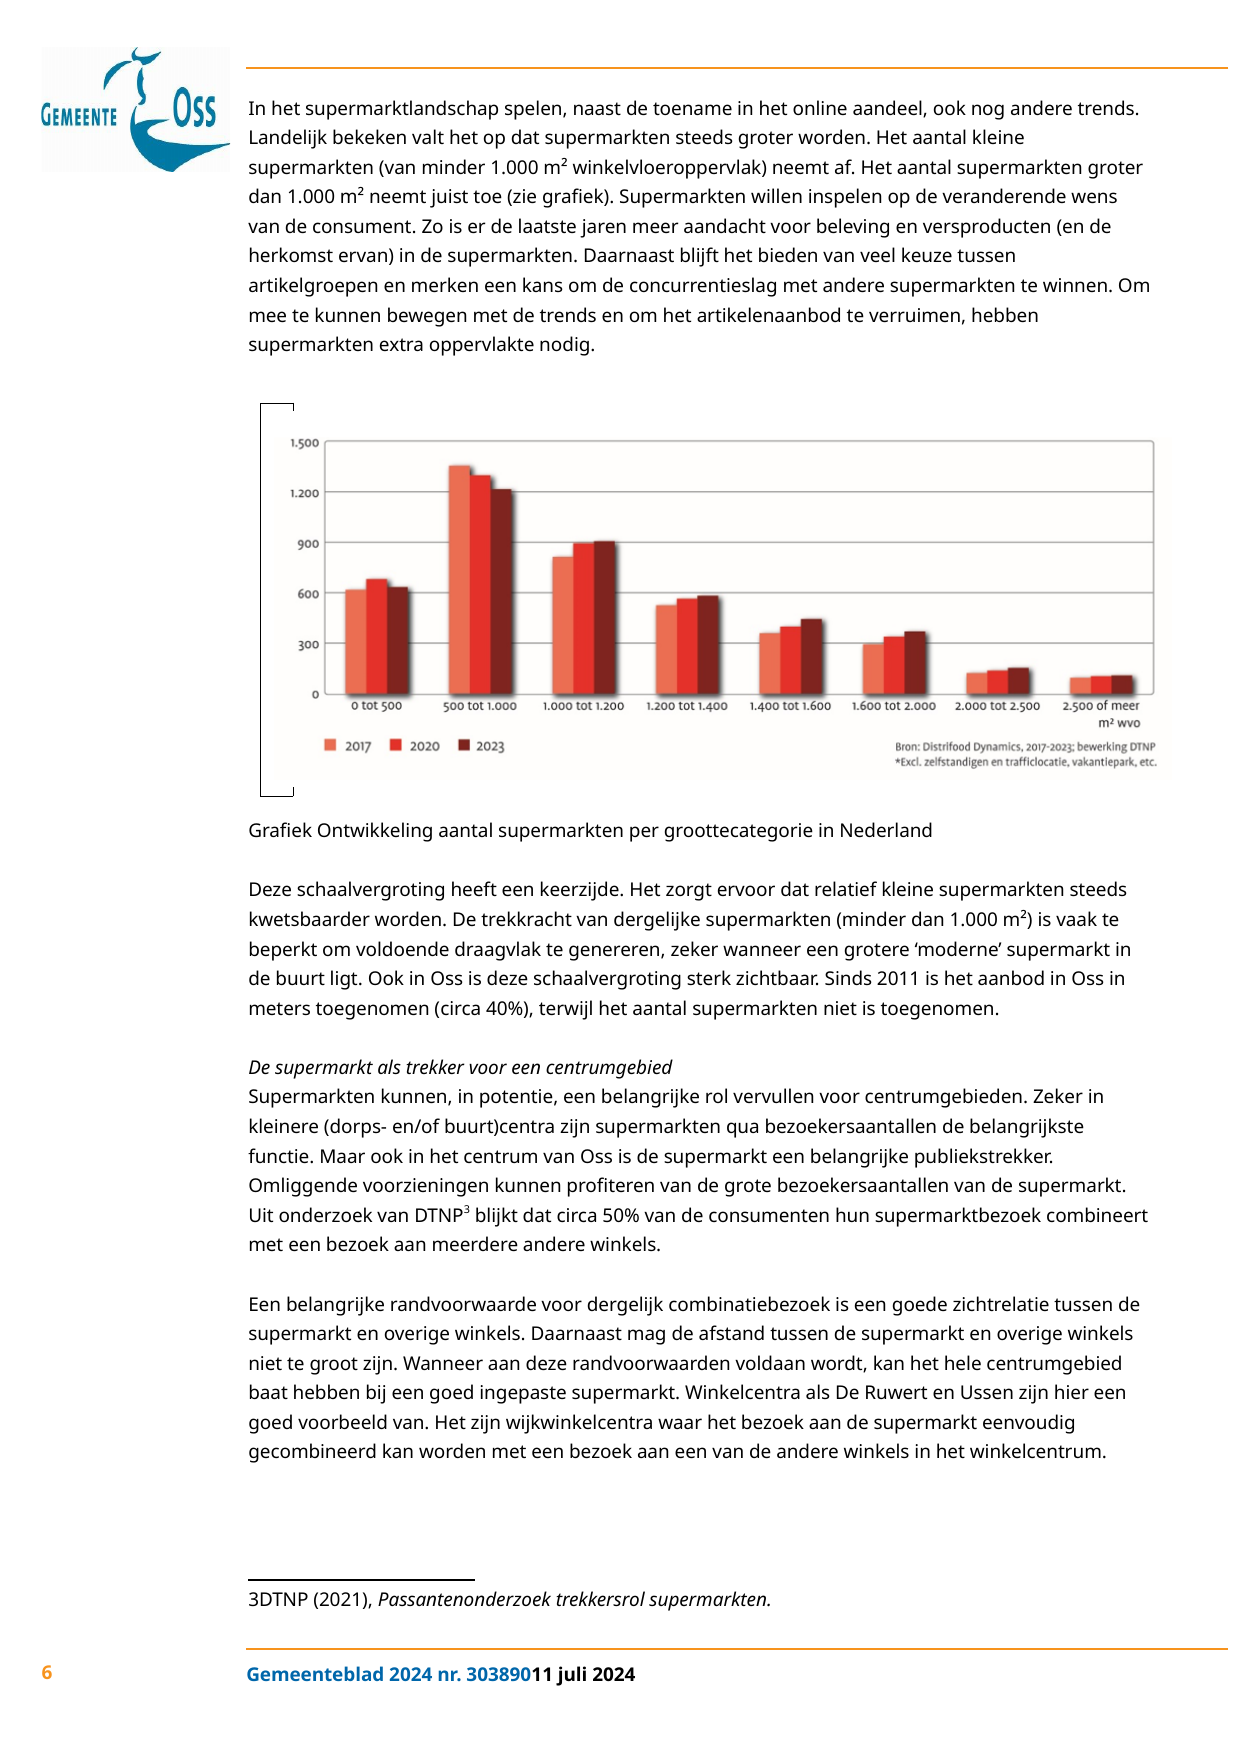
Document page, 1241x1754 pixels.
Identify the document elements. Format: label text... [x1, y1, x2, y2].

text Supermarkten kunnen, in potentie, een belangrijke rol vervullen voor centrumgebieden. Zeker in kleinere (dorps- en/of buurt)centra zijn supermarkten qua bezoekersaantallen de belangrijkste functie. Maar ook in het centrum van Oss is de supermarkt een belangrijke publiekstrekker. Omliggende voorzieningen kunnen profiteren van de grote bezoekersaantallen van de supermarkt. Uit onderzoek van DTNP blijkt dat circa 50% van de consumenten hun supermarktbezoek combineert met een bezoek aan meerdere andere winkels. [248, 1084, 1152, 1257]
text Een belangrijke randvoorwaarde voor dergelijk combinatiebezoek is een goede zichtrelatie tussen de supermarkt en overige winkels. Daarnaast mag de afstand tussen de supermarkt en overige winkels niet te groot zijn. Wanneer aan deze randvoorwaarden voldaan wordt, kan het hele centrumgebied baat hebben bij een goed ingepaste supermarkt. Winkelcentra als De Ruwert en Ussen zijn hier een goed voorbeeld van. Het zijn wijkwinkelcentra waar het bezoek aan de supermarkt eenvoudig gecombineerd kan worden met een bezoek aan een van de andere winkels in het winkelcentrum. [248, 1291, 1152, 1464]
picture [41, 47, 231, 172]
picture [268, 411, 1173, 787]
text DTNP (2021), Passantenonderzoek trekkersrol supermarkten. [248, 1586, 1152, 1612]
text Deze schaalvergroting heeft een keerzijde. Het zorgt ervoor dat relatief kleine supermarkten steeds kwetsbaarder worden. De trekkracht van dergelijke supermarkten (minder dan 1.000 m²) is vaak te beperkt om voldoende draagvlak te genereren, zeker wanneer een grotere ‘moderne’ supermarkt in de buurt ligt. Ook in Oss is deze schaalvergroting sterk zichtbaar. Sinds 2011 is het aanbod in Oss in meters toegenomen (circa 40%), terwijl het aantal supermarkten niet is toegenomen. [248, 877, 1152, 1021]
text De supermarkt als trekker voor een centrumgebied [248, 1054, 1152, 1080]
text In het supermarktlandschap spelen, naast de toename in het online aandeel, ook nog andere trends. Landelijk bekeken valt het op dat supermarkten steeds groter worden. Het aantal kleine supermarkten (van minder 1.000 m² winkelvloeroppervlak) neemt af. Het aantal supermarkten groter dan 1.000 m² neemt juist toe (zie grafiek). Supermarkten willen inspelen op de veranderende wens van de consument. Zo is er de laatste jaren meer aandacht voor beleving en versproducten (en de herkomst ervan) in de supermarkten. Daarnaast blijft het bieden van veel keuze tussen artikelgroepen en merken een kans om de concurrentieslag met andere supermarkten te winnen. Om mee te kunnen bewegen met de trends en om het artikelenaanbod te verruimen, hebben supermarkten extra oppervlakte nodig. [248, 95, 1152, 357]
text Grafiek Ontwikkeling aantal supermarkten per groottecategorie in Nederland [248, 817, 1152, 843]
